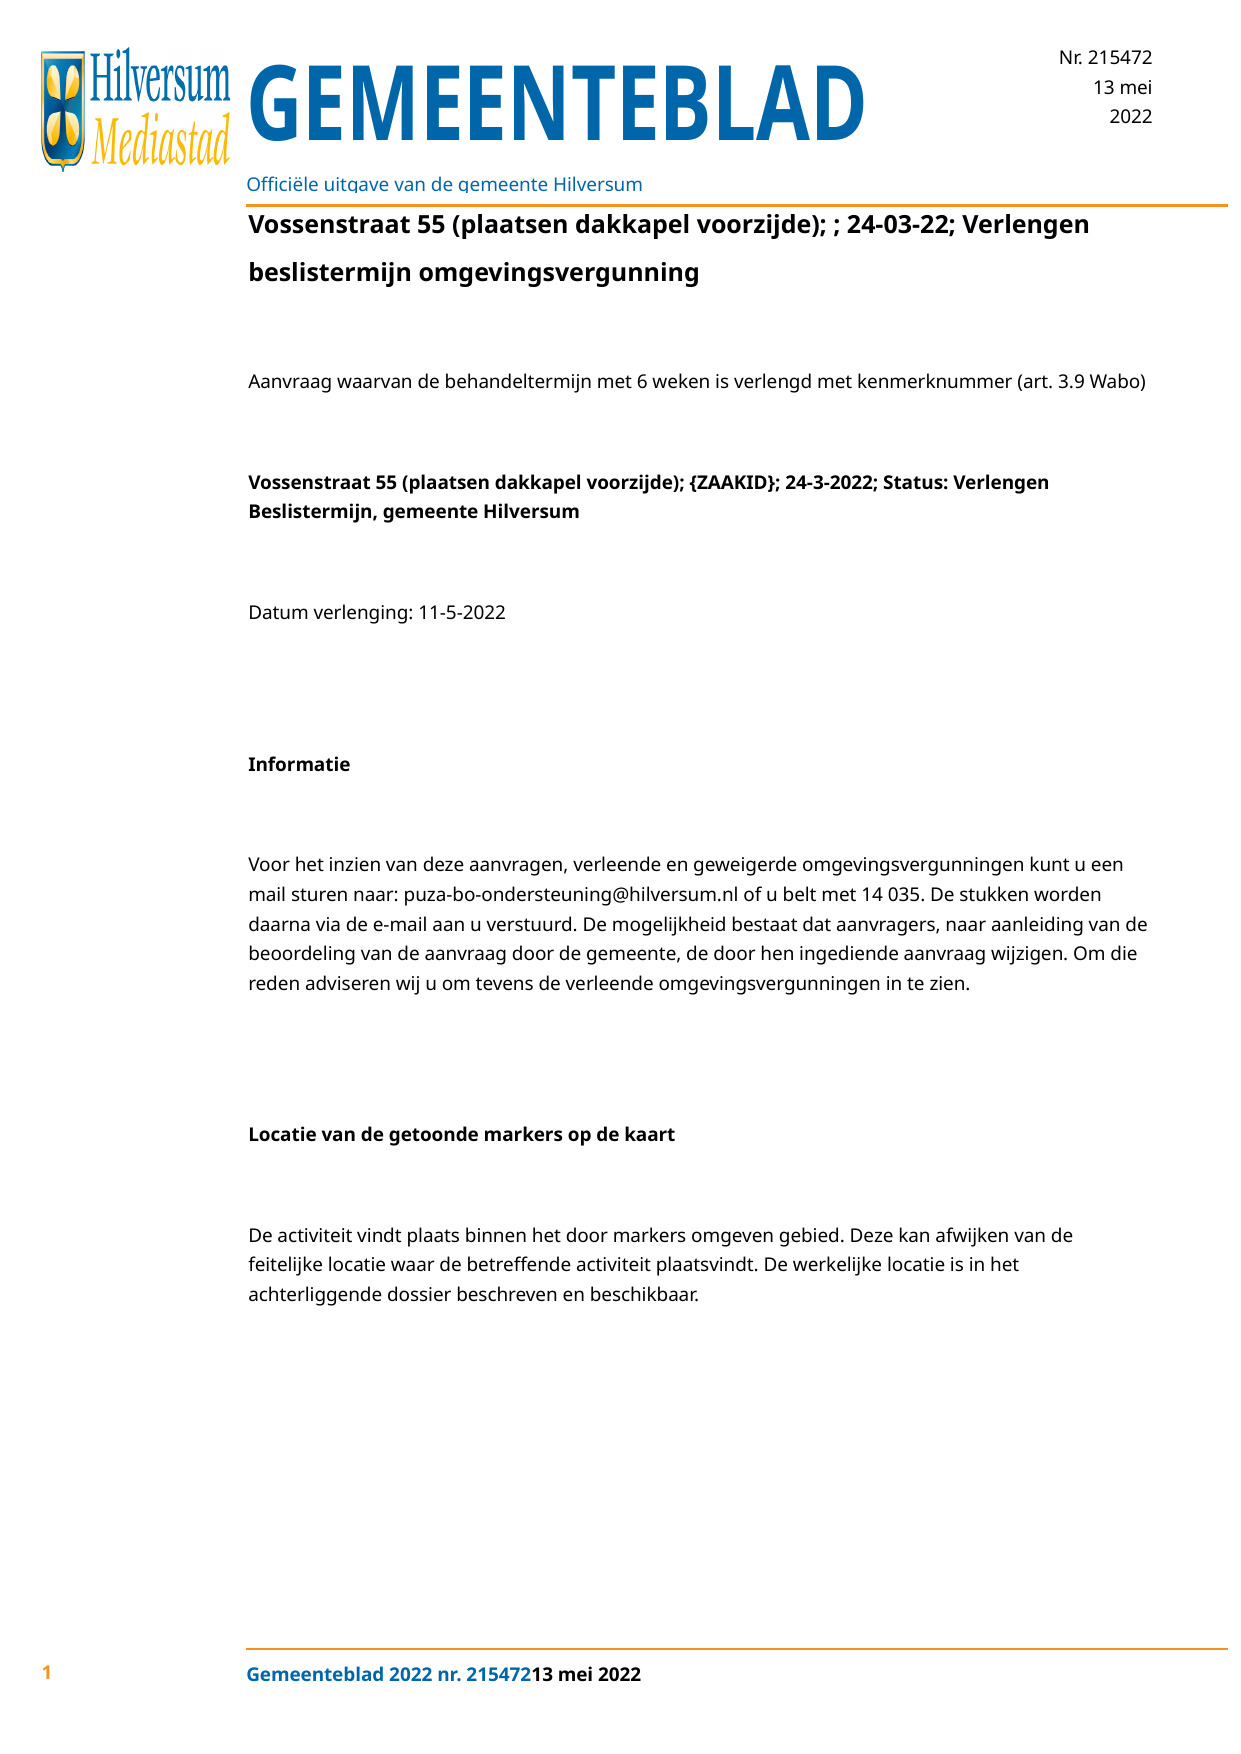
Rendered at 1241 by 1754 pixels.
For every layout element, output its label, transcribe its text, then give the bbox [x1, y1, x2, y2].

text Vossenstraat 55 (plaatsen dakkapel voorzijde); ; 24-03-22; Verlengen beslistermijn omgevingsvergunning [248, 207, 1152, 288]
text Informatie [248, 751, 1152, 777]
text Locatie van de getoonde markers op de kaart [248, 1121, 1152, 1147]
text De activiteit vindt plaats binnen het door markers omgeven gebied. Deze kan afwijken van de feitelijke locatie waar de betreffende activiteit plaatsvindt. De werkelijke locatie is in het achterliggende dossier beschreven en beschikbaar. [248, 1222, 1152, 1307]
text Vossenstraat 55 (plaatsen dakkapel voorzijde); {ZAAKID}; 24-3-2022; Status: Verlengen Beslistermijn, gemeente Hilversum [248, 469, 1152, 524]
text Aanvraag waarvan de behandeltermijn met 6 weken is verlengd met kenmerknummer (art. 3.9 Wabo) [248, 368, 1152, 394]
text Voor het inzien van deze aanvragen, verleende en geweigerde omgevingsvergunningen kunt u een mail sturen naar: puza-bo-ondersteuning@hilversum.nl of u belt met 14 035. De stukken worden daarna via de e-mail aan u verstuurd. De mogelijkheid bestaat dat aanvragers, naar aanleiding van de beoordeling van de aanvraag door de gemeente, de door hen ingediende aanvraag wijzigen. Om die reden adviseren wij u om tevens de verleende omgevingsvergunningen in te zien. [248, 852, 1152, 996]
picture [41, 47, 231, 172]
text Datum verlenging: 11-5-2022 [248, 599, 1152, 625]
